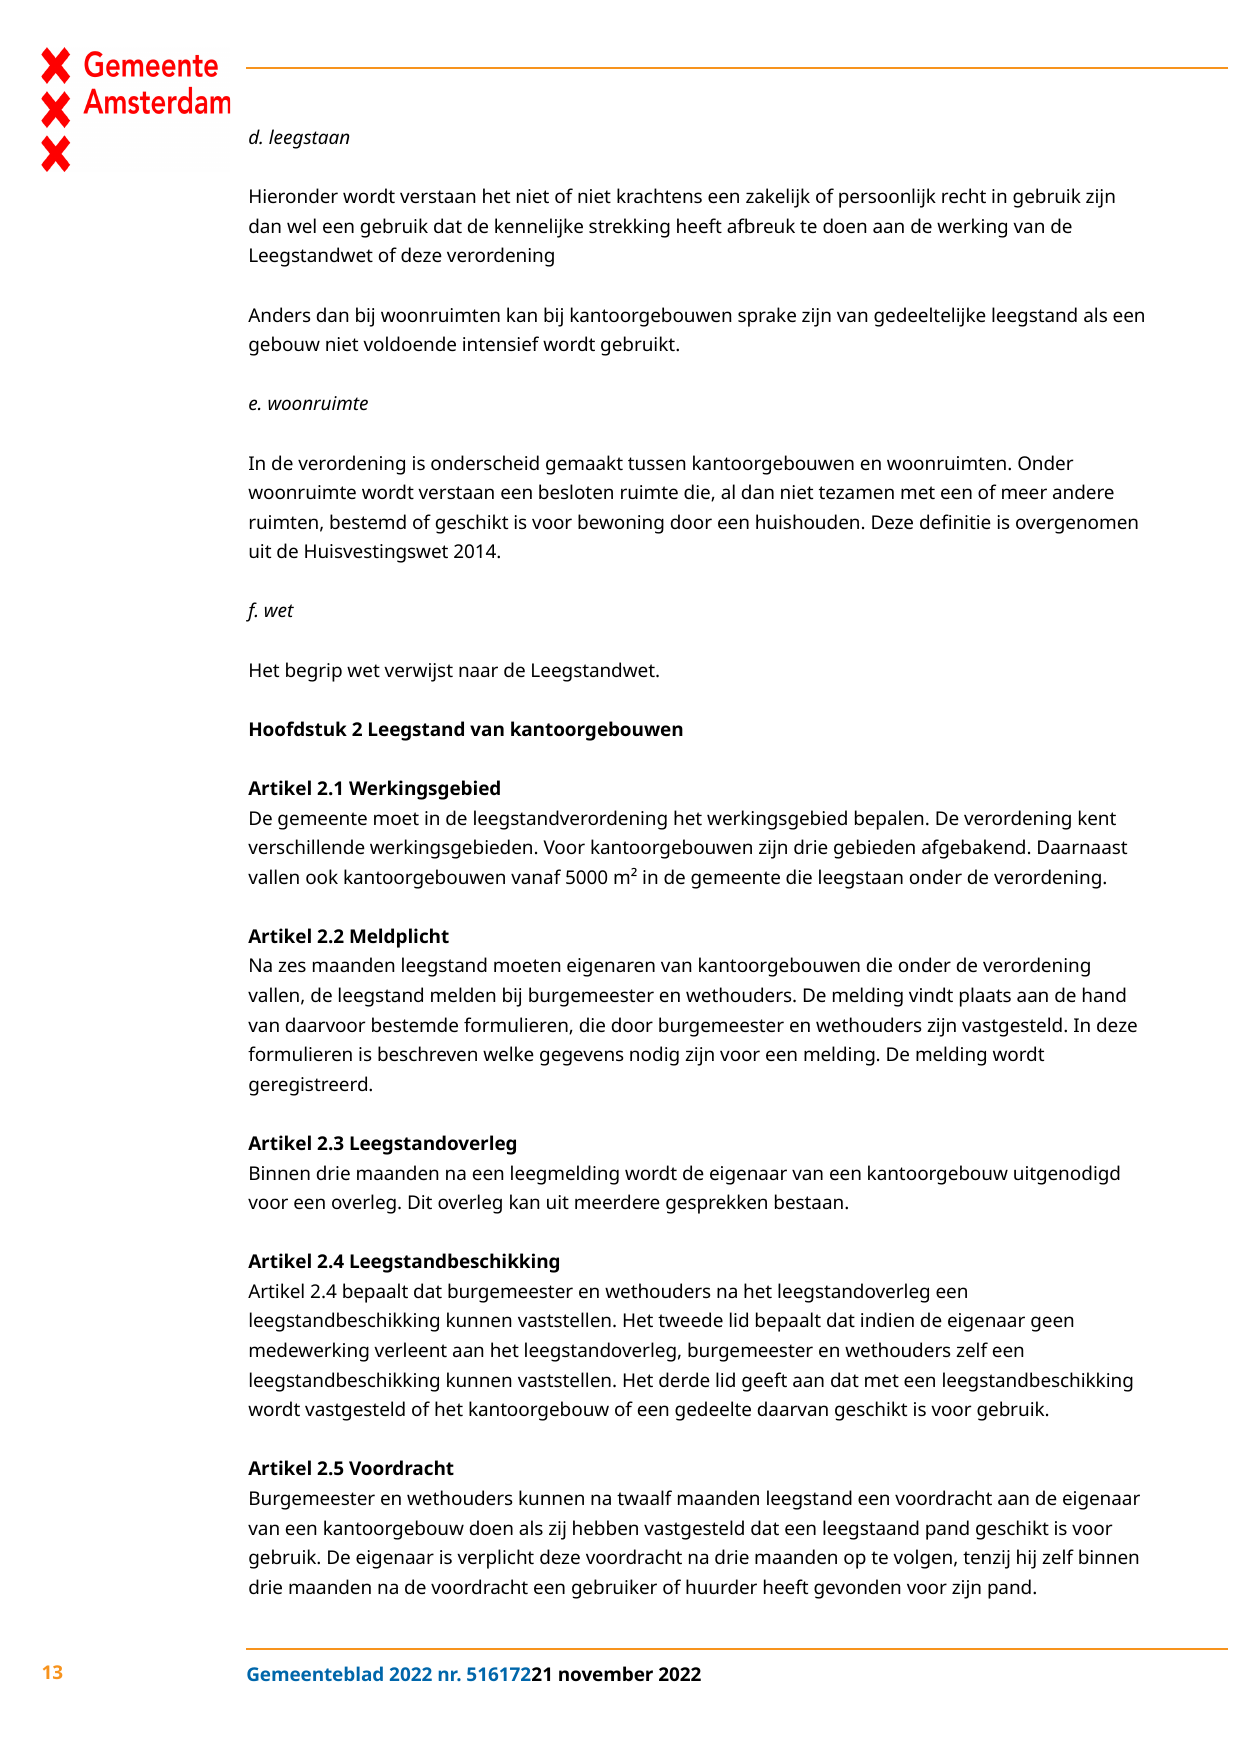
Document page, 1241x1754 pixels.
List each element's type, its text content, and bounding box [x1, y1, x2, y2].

text Het begrip wet verwijst naar de Leegstandwet. [248, 657, 1152, 683]
text Artikel 2.2 Meldplicht [248, 923, 1152, 949]
text Anders dan bij woonruimten kan bij kantoorgebouwen sprake zijn van gedeeltelijke leegstand als een gebouw niet voldoende intensief wordt gebruikt. [248, 302, 1152, 357]
text Artikel 2.1 Werkingsgebied [248, 775, 1152, 801]
text d. leegstaan [248, 124, 1152, 150]
text f. wet [248, 598, 1152, 623]
picture [41, 47, 231, 172]
text Artikel 2.5 Voordracht [248, 1456, 1152, 1481]
text De gemeente moet in de leegstandverordening het werkingsgebied bepalen. De verordening kent verschillende werkingsgebieden. Voor kantoorgebouwen zijn drie gebieden afgebakend. Daarnaast vallen ook kantoorgebouwen vanaf 5000 m² in de gemeente die leegstaan onder de verordening. [248, 805, 1152, 890]
text Artikel 2.4 Leegstandbeschikking [248, 1248, 1152, 1274]
text Na zes maanden leegstand moeten eigenaren van kantoorgebouwen die onder de verordening vallen, de leegstand melden bij burgemeester en wethouders. De melding vindt plaats aan de hand van daarvoor bestemde formulieren, die door burgemeester en wethouders zijn vastgesteld. In deze formulieren is beschreven welke gegevens nodig zijn voor een melding. De melding wordt geregistreerd. [248, 953, 1152, 1097]
text Burgemeester en wethouders kunnen na twaalf maanden leegstand een voordracht aan de eigenaar van een kantoorgebouw doen als zij hebben vastgesteld dat een leegstaand pand geschikt is voor gebruik. De eigenaar is verplicht deze voordracht na drie maanden op te volgen, tenzij hij zelf binnen drie maanden na de voordracht een gebruiker of huurder heeft gevonden voor zijn pand. [248, 1485, 1152, 1600]
text Artikel 2.4 bepaalt dat burgemeester en wethouders na het leegstandoverleg een leegstandbeschikking kunnen vaststellen. Het tweede lid bepaalt dat indien de eigenaar geen medewerking verleent aan het leegstandoverleg, burgemeester en wethouders zelf een leegstandbeschikking kunnen vaststellen. Het derde lid geeft aan dat met een leegstandbeschikking wordt vastgesteld of het kantoorgebouw of een gedeelte daarvan geschikt is voor gebruik. [248, 1278, 1152, 1422]
text e. woonruimte [248, 391, 1152, 416]
text Artikel 2.3 Leegstandoverleg [248, 1130, 1152, 1156]
text Binnen drie maanden na een leegmelding wordt de eigenaar van een kantoorgebouw uitgenodigd voor een overleg. Dit overleg kan uit meerdere gesprekken bestaan. [248, 1160, 1152, 1215]
text Hieronder wordt verstaan het niet of niet krachtens een zakelijk of persoonlijk recht in gebruik zijn dan wel een gebruik dat de kennelijke strekking heeft afbreuk te doen aan de werking van de Leegstandwet of deze verordening [248, 183, 1152, 268]
text Hoofdstuk 2 Leegstand van kantoorgebouwen [248, 716, 1152, 742]
text In de verordening is onderscheid gemaakt tussen kantoorgebouwen en woonruimten. Onder woonruimte wordt verstaan een besloten ruimte die, al dan niet tezamen met een of meer andere ruimten, bestemd of geschikt is voor bewoning door een huishouden. Deze definitie is overgenomen uit de Huisvestingswet 2014. [248, 450, 1152, 564]
